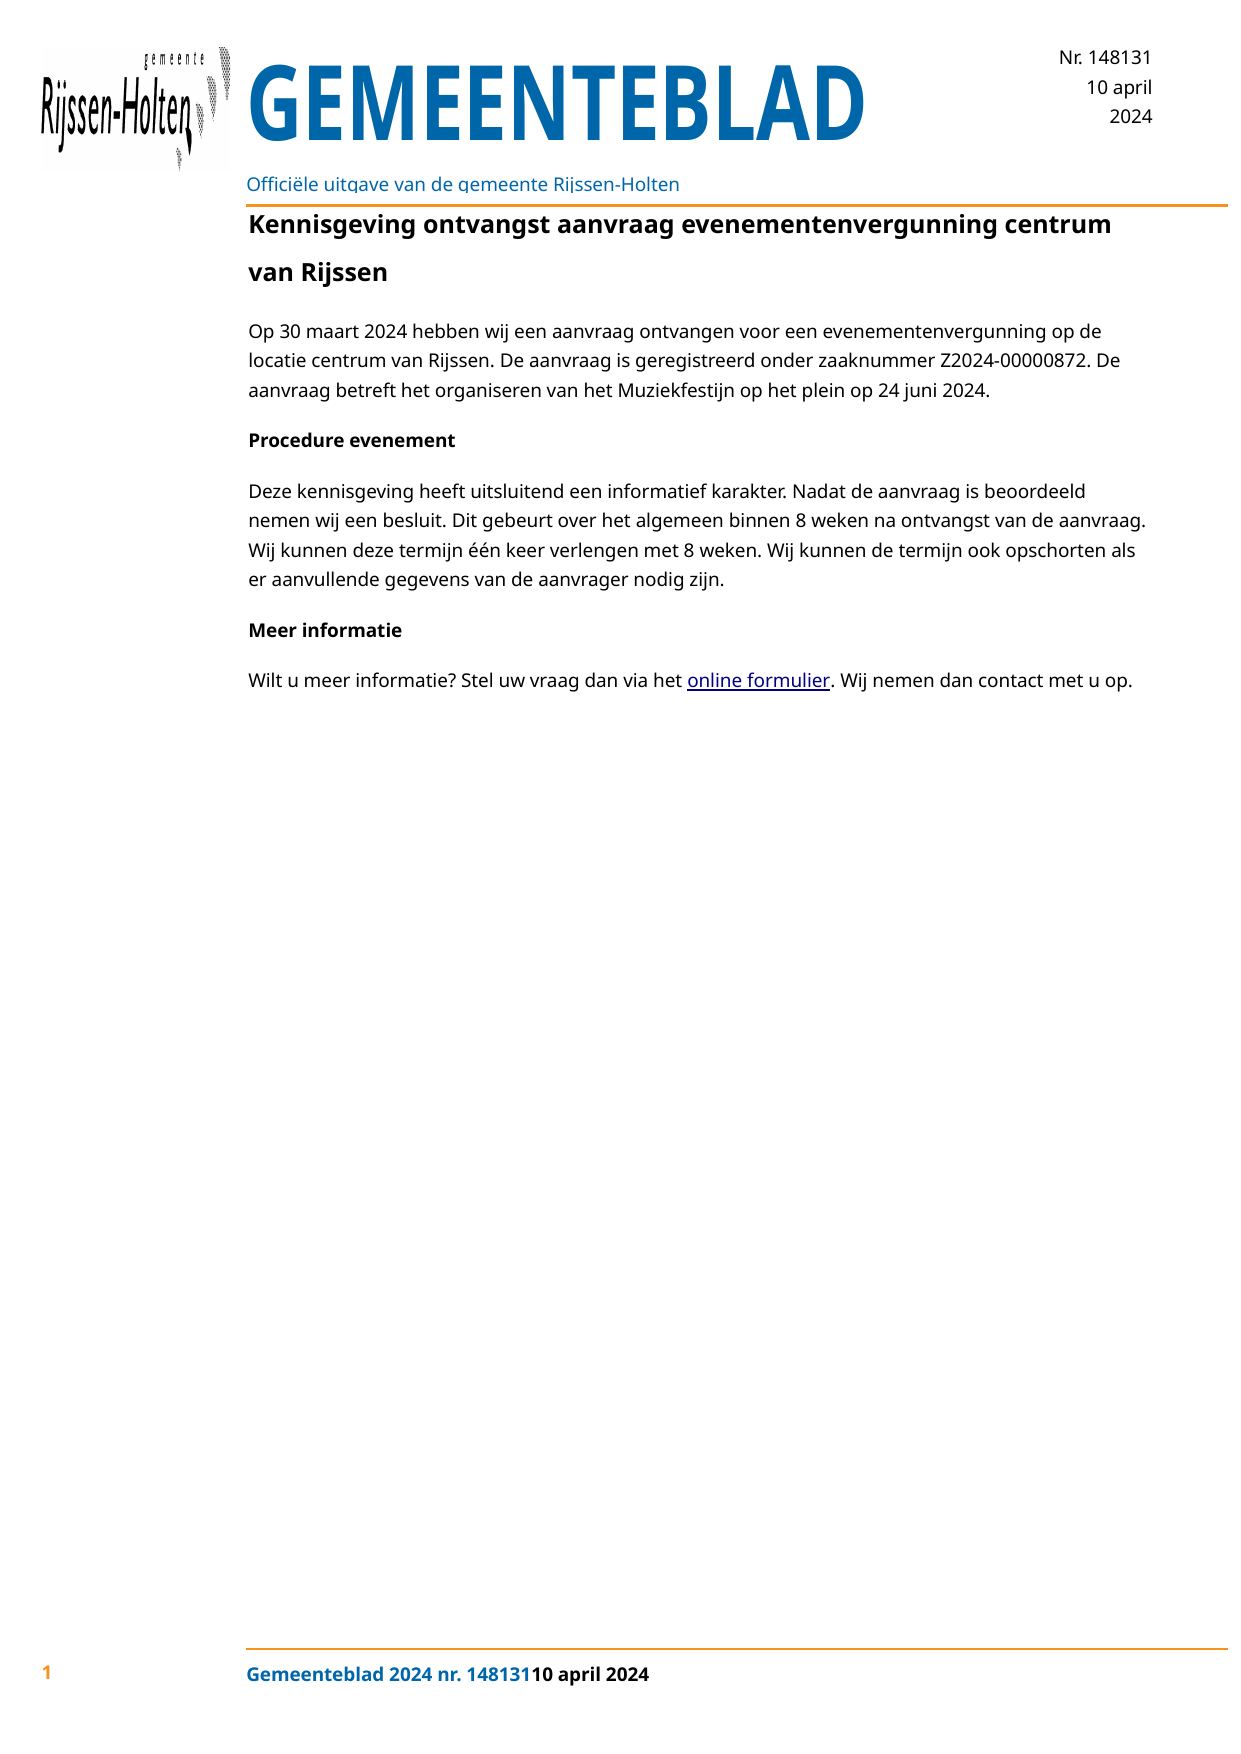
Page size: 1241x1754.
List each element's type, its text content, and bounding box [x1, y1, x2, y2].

text Kennisgeving ontvangst aanvraag evenementenvergunning centrum van Rijssen [248, 207, 1152, 288]
picture [41, 47, 231, 172]
text Procedure evenement [248, 427, 1152, 453]
text Deze kennisgeving heeft uitsluitend een informatief karakter. Nadat de aanvraag is beoordeeld nemen wij een besluit. Dit gebeurt over het algemeen binnen 8 weken na ontvangst van de aanvraag. Wij kunnen deze termijn één keer verlengen met 8 weken. Wij kunnen de termijn ook opschorten als er aanvullende gegevens van de aanvrager nodig zijn. [248, 478, 1152, 592]
text Meer informatie [248, 617, 1152, 643]
text Wilt u meer informatie? Stel uw vraag dan via het online formulier. Wij nemen dan contact met u op. [248, 667, 1152, 693]
text Op 30 maart 2024 hebben wij een aanvraag ontvangen voor een evenementenvergunning op de locatie centrum van Rijssen. De aanvraag is geregistreerd onder zaaknummer Z2024-00000872. De aanvraag betreft het organiseren van het Muziekfestijn op het plein op 24 juni 2024. [248, 318, 1152, 403]
